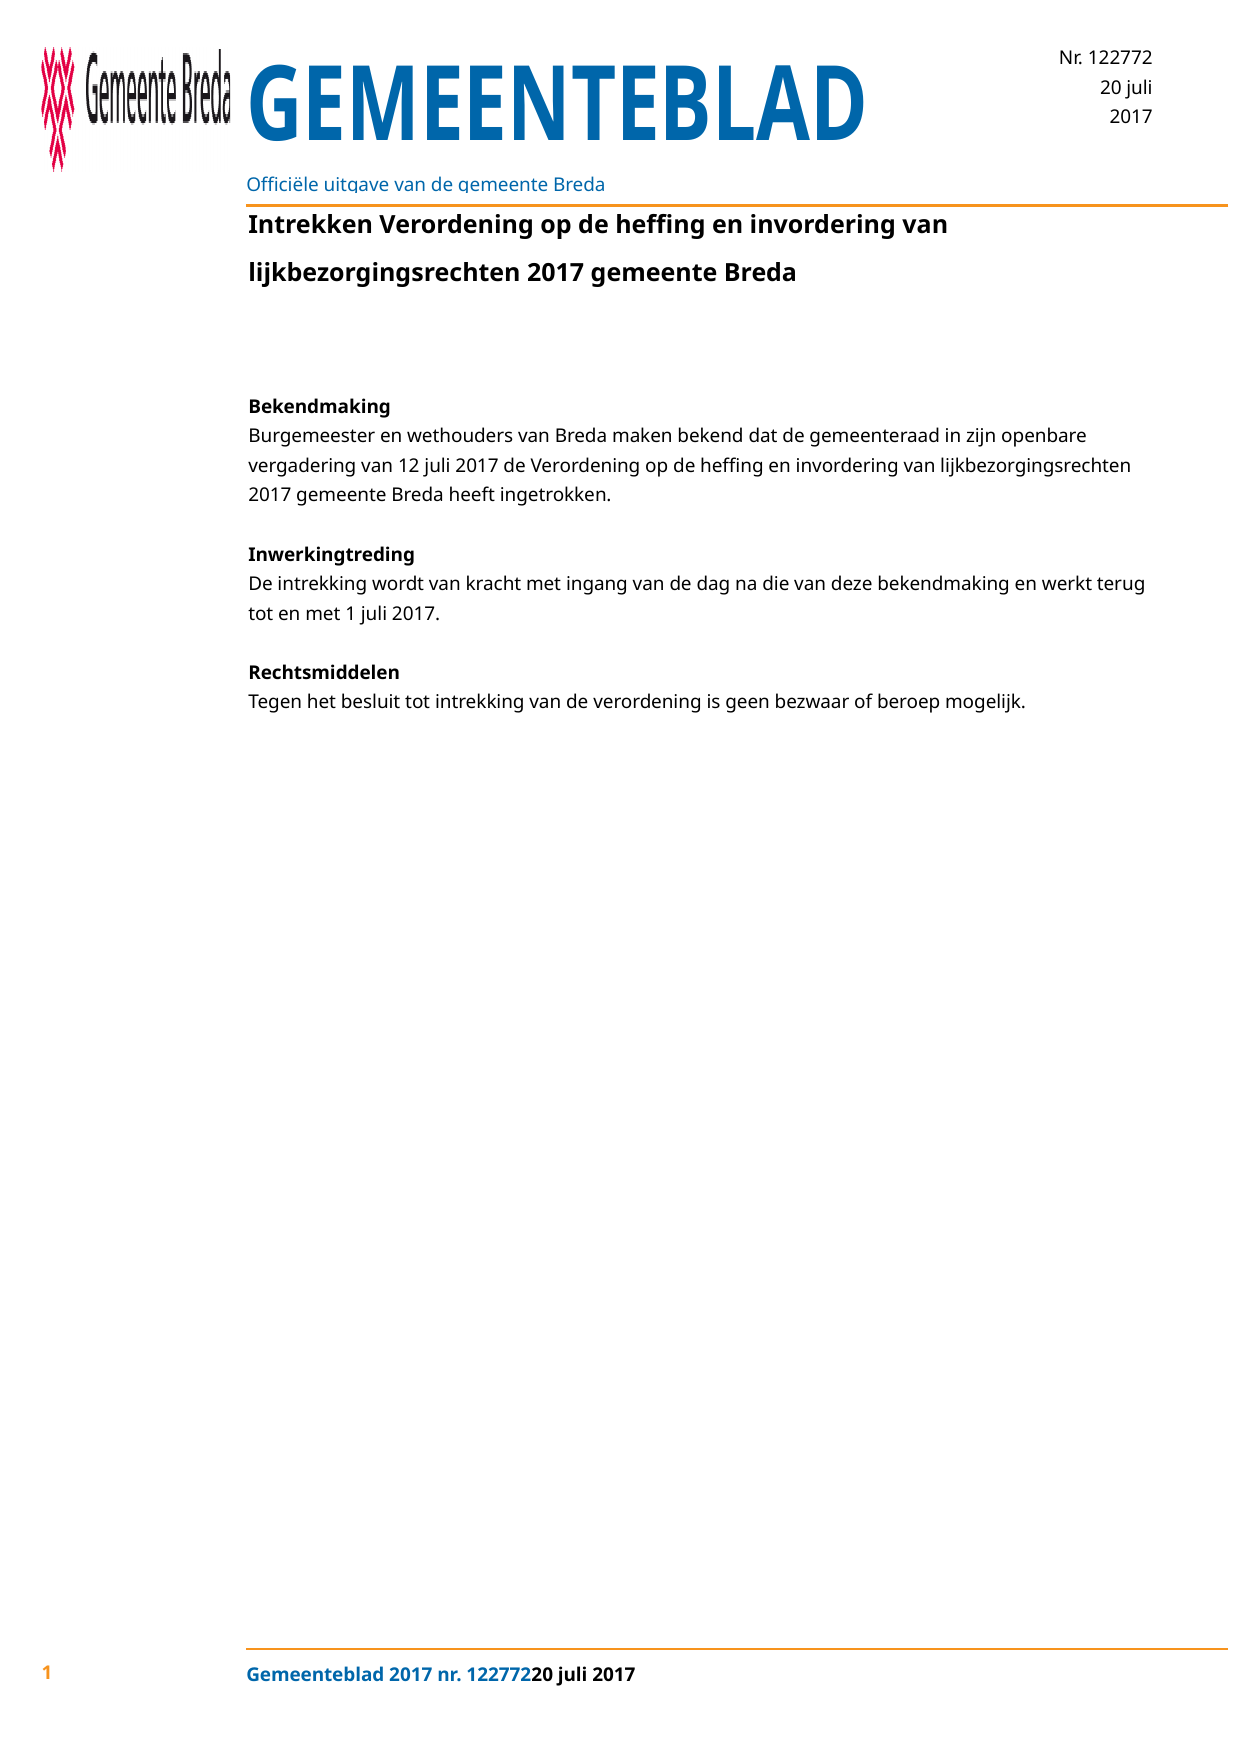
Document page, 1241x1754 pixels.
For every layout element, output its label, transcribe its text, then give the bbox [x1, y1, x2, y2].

text Burgemeester en wethouders van Breda maken bekend dat de gemeenteraad in zijn openbare vergadering van 12 juli 2017 de Verordening op de heffing en invordering van lijkbezorgingsrechten 2017 gemeente Breda heeft ingetrokken. [248, 422, 1152, 507]
text Inwerkingtreding [248, 541, 1152, 567]
picture [41, 47, 231, 172]
text De intrekking wordt van kracht met ingang van de dag na die van deze bekendmaking en werkt terug tot en met 1 juli 2017. [248, 570, 1152, 626]
text Rechtsmiddelen [248, 659, 1152, 685]
text Bekendmaking [248, 393, 1152, 419]
text Intrekken Verordening op de heffing en invordering van lijkbezorgingsrechten 2017 gemeente Breda [248, 207, 1152, 288]
text Tegen het besluit tot intrekking van de verordening is geen bezwaar of beroep mogelijk. [248, 689, 1152, 714]
